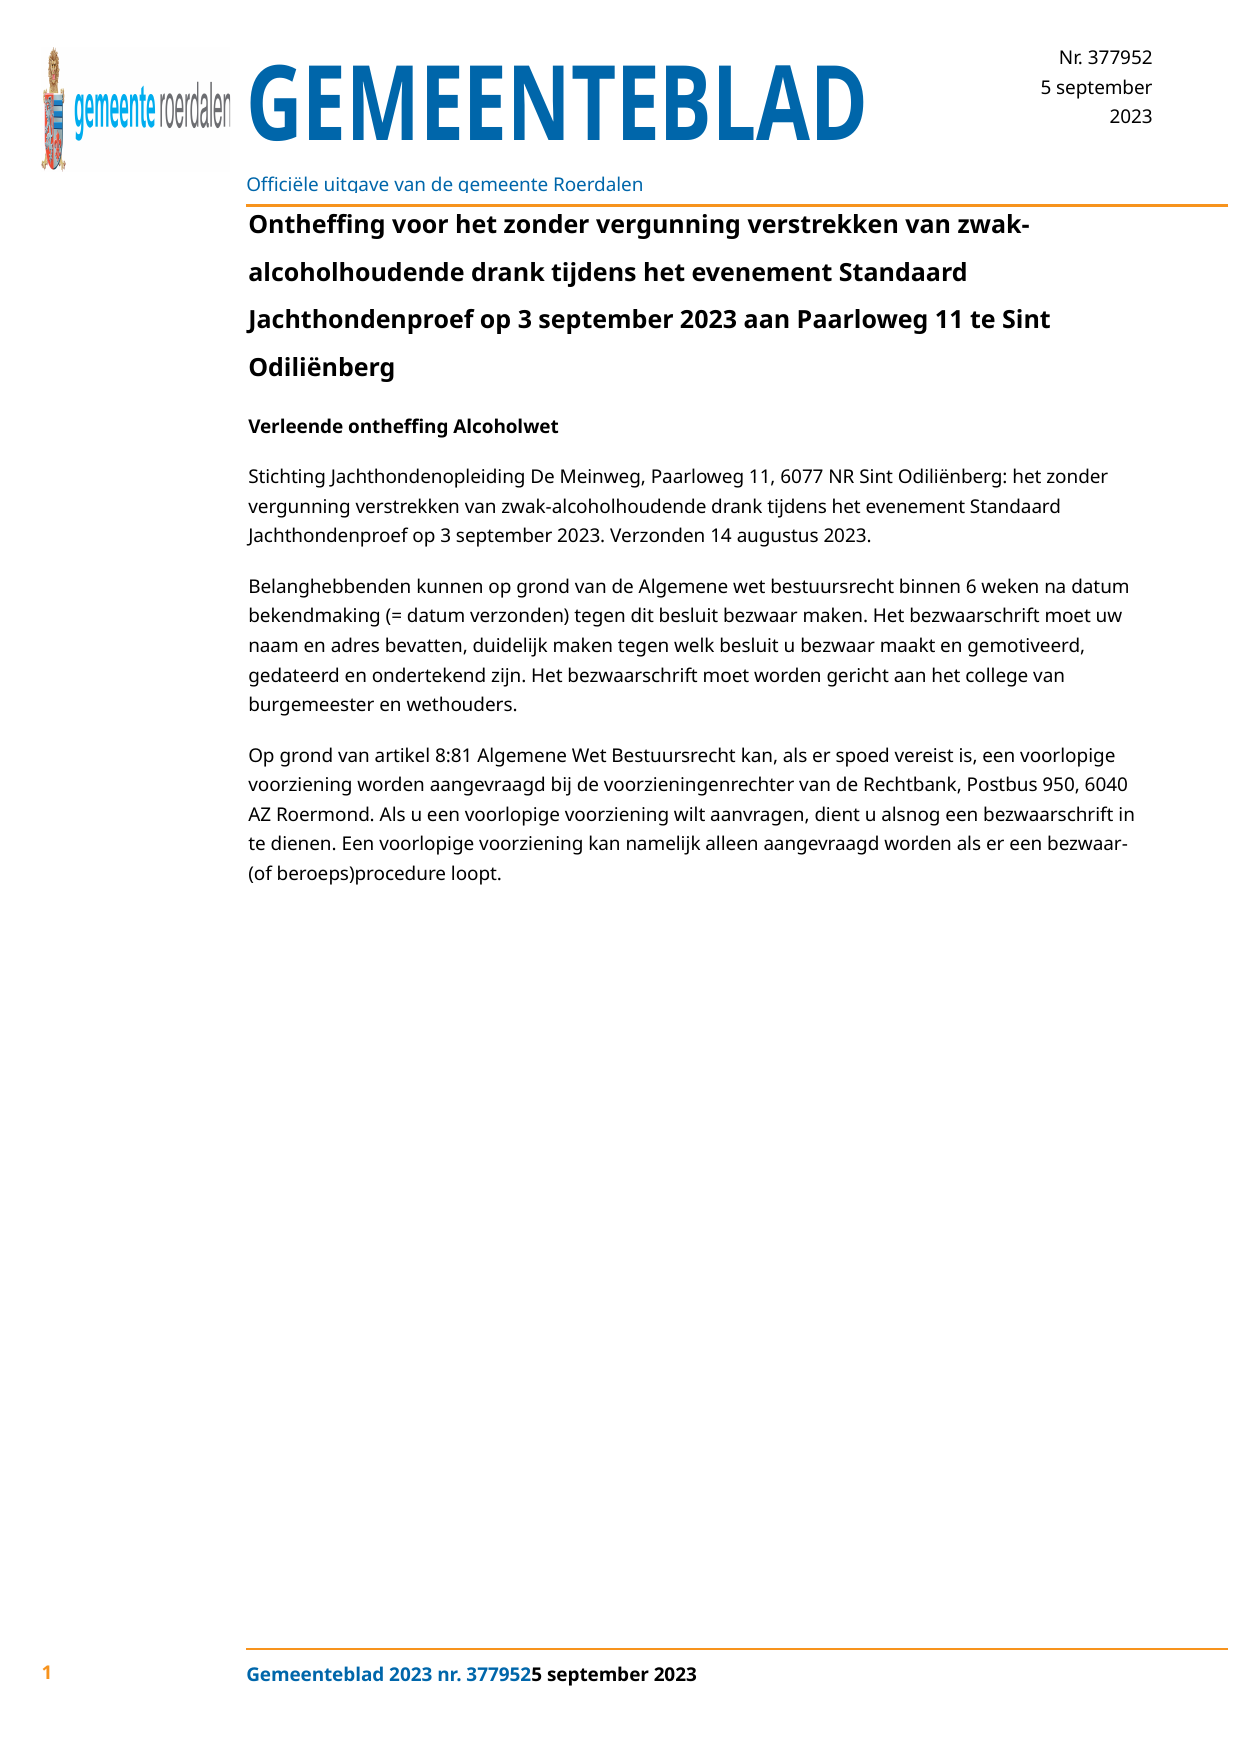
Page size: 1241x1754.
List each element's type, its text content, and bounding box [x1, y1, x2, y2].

text Belanghebbenden kunnen op grond van de Algemene wet bestuursrecht binnen 6 weken na datum bekendmaking (= datum verzonden) tegen dit besluit bezwaar maken. Het bezwaarschrift moet uw naam en adres bevatten, duidelijk maken tegen welk besluit u bezwaar maakt en gemotiveerd, gedateerd en ondertekend zijn. Het bezwaarschrift moet worden gericht aan het college van burgemeester en wethouders. [248, 573, 1152, 717]
text Verleende ontheffing Alcoholwet [248, 413, 1152, 439]
text Op grond van artikel 8:81 Algemene Wet Bestuursrecht kan, als er spoed vereist is, een voorlopige voorziening worden aangevraagd bij de voorzieningenrechter van de Rechtbank, Postbus 950, 6040 AZ Roermond. Als u een voorlopige voorziening wilt aanvragen, dient u alsnog een bezwaarschrift in te dienen. Een voorlopige voorziening kan namelijk alleen aangevraagd worden als er een bezwaar- (of beroeps)procedure loopt. [248, 742, 1152, 886]
picture [41, 47, 231, 172]
text Ontheffing voor het zonder vergunning verstrekken van zwak-alcoholhoudende drank tijdens het evenement Standaard Jachthondenproef op 3 september 2023 aan Paarloweg 11 te Sint Odiliënberg [248, 207, 1152, 384]
text Stichting Jachthondenopleiding De Meinweg, Paarloweg 11, 6077 NR Sint Odiliënberg: het zonder vergunning verstrekken van zwak-alcoholhoudende drank tijdens het evenement Standaard Jachthondenproef op 3 september 2023. Verzonden 14 augustus 2023. [248, 463, 1152, 548]
